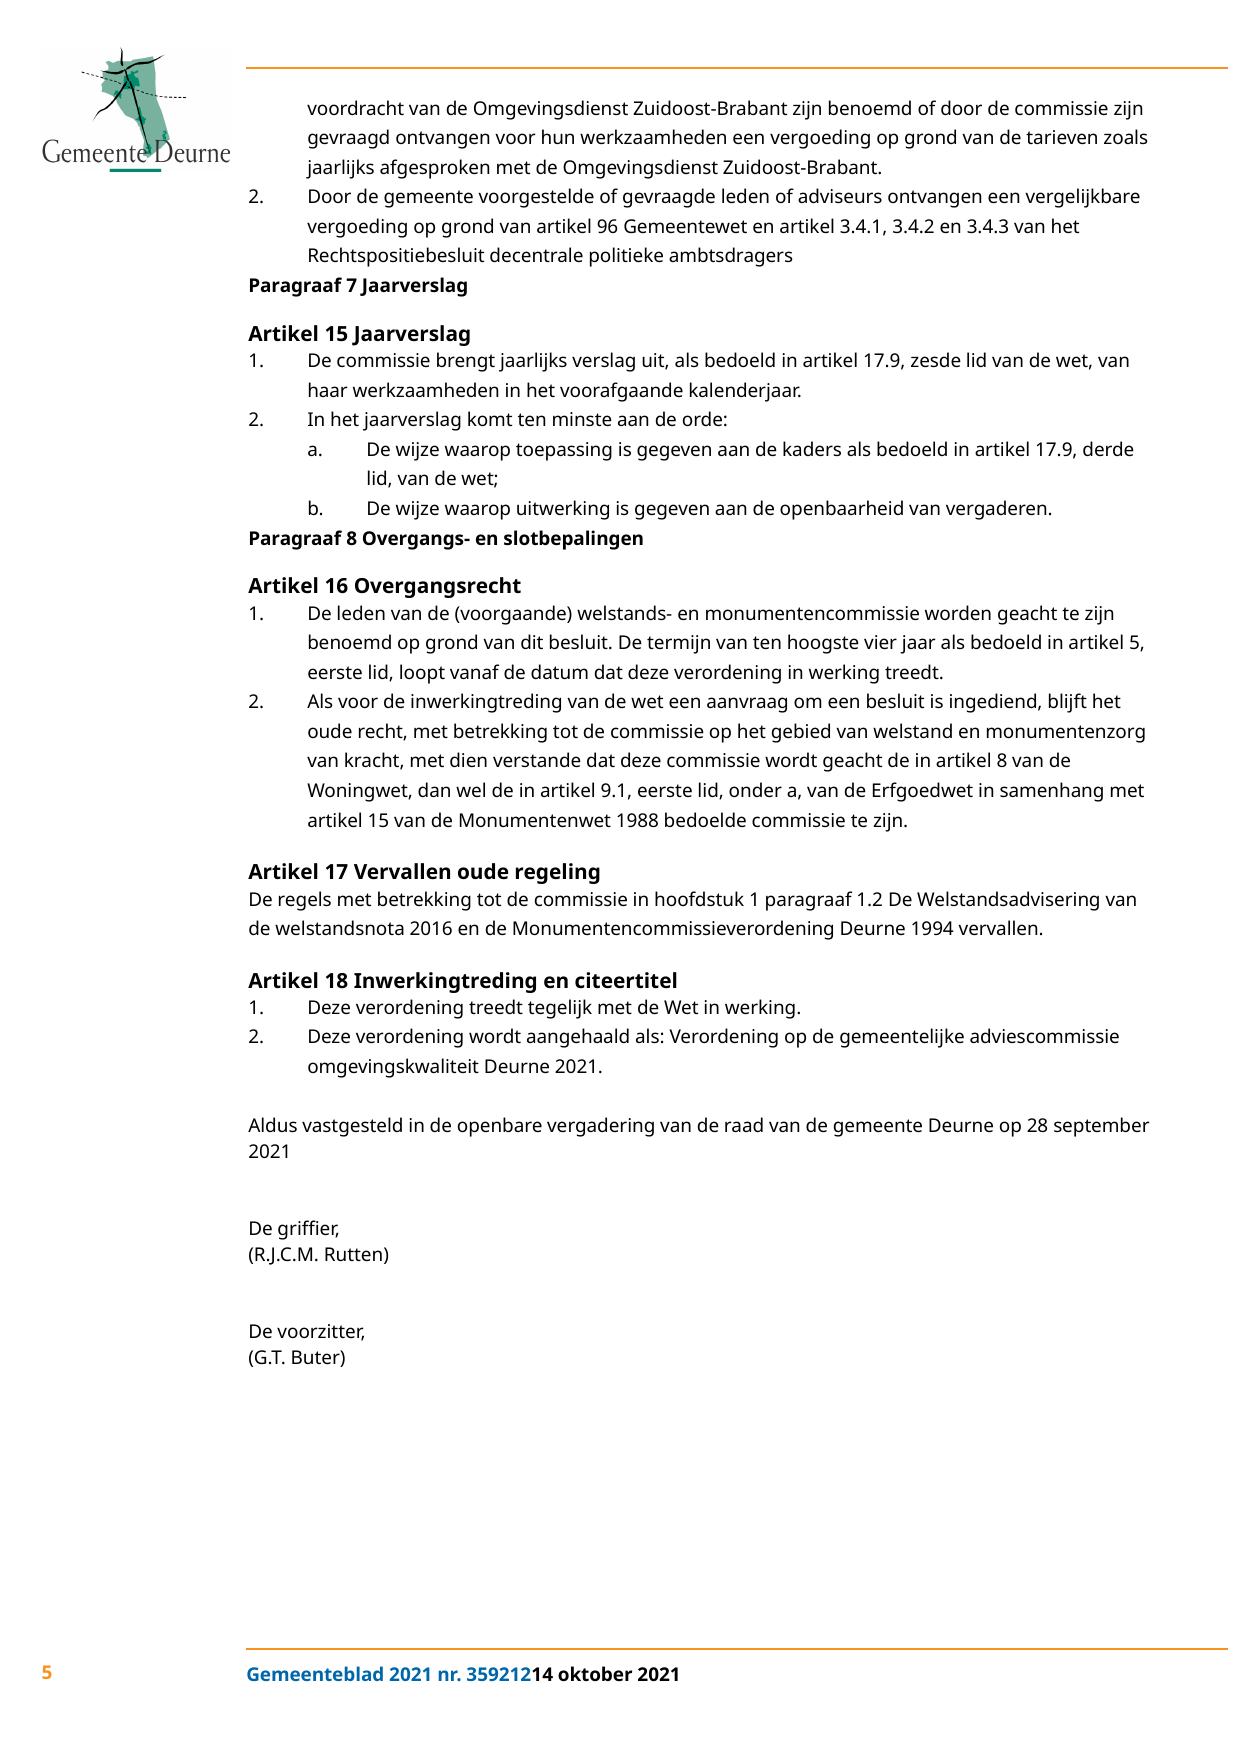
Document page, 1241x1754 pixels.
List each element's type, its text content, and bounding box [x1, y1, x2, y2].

list Deze verordening treedt tegelijk met de Wet in werking. [248, 994, 1152, 1020]
text Artikel 17 Vervallen oude regeling [248, 857, 1152, 886]
text De voorzitter, [248, 1318, 1152, 1344]
list voordracht van de Omgevingsdienst Zuidoost-Brabant zijn benoemd of door de commissie zijn gevraagd ontvangen voor hun werkzaamheden een vergoeding op grond van de tarieven zoals jaarlijks afgesproken met de Omgevingsdienst Zuidoost-Brabant. [248, 95, 1152, 180]
text Artikel 16 Overgangsrecht [248, 571, 1152, 600]
list De commissie brengt jaarlijks verslag uit, als bedoeld in artikel 17.9, zesde lid van de wet, van haar werkzaamheden in het voorafgaande kalenderjaar. [248, 347, 1152, 403]
text (R.J.C.M. Rutten) [248, 1241, 1152, 1267]
list Als voor de inwerkingtreding van de wet een aanvraag om een besluit is ingediend, blijft het oude recht, met betrekking tot de commissie op het gebied van welstand en monumentenzorg van kracht, met dien verstande dat deze commissie wordt geacht de in artikel 8 van de Woningwet, dan wel de in artikel 9.1, eerste lid, onder a, van de Erfgoedwet in samenhang met artikel 15 van de Monumentenwet 1988 bedoelde commissie te zijn. [248, 688, 1152, 833]
list Door de gemeente voorgestelde of gevraagde leden of adviseurs ontvangen een vergelijkbare vergoeding op grond van artikel 96 Gemeentewet en artikel 3.4.1, 3.4.2 en 3.4.3 van het Rechtspositiebesluit decentrale politieke ambtsdragers [248, 183, 1152, 268]
text (G.T. Buter) [248, 1344, 1152, 1370]
picture [41, 47, 231, 172]
text Artikel 18 Inwerkingtreding en citeertitel [248, 966, 1152, 994]
list De wijze waarop uitwerking is gegeven aan de openbaarheid van vergaderen. [307, 495, 1152, 521]
text Artikel 15 Jaarverslag [248, 319, 1152, 347]
text Paragraaf 7 Jaarverslag [248, 272, 1152, 298]
text De regels met betrekking tot de commissie in hoofdstuk 1 paragraaf 1.2 De Welstandsadvisering van de welstandsnota 2016 en de Monumentencommissieverordening Deurne 1994 vervallen. [248, 886, 1152, 941]
text Paragraaf 8 Overgangs- en slotbepalingen [248, 525, 1152, 551]
list Deze verordening wordt aangehaald als: Verordening op de gemeentelijke adviescommissie omgevingskwaliteit Deurne 2021. [248, 1024, 1152, 1079]
list In het jaarverslag komt ten minste aan de orde: [248, 406, 1152, 432]
list De leden van de (voorgaande) welstands- en monumentencommissie worden geacht te zijn benoemd op grond van dit besluit. De termijn van ten hoogste vier jaar als bedoeld in artikel 5, eerste lid, loopt vanaf de datum dat deze verordening in werking treedt. [248, 600, 1152, 685]
text De griffier, [248, 1215, 1152, 1241]
text Aldus vastgesteld in de openbare vergadering van de raad van de gemeente Deurne op 28 september 2021 [248, 1112, 1152, 1164]
list De wijze waarop toepassing is gegeven aan de kaders als bedoeld in artikel 17.9, derde lid, van de wet; [307, 436, 1152, 491]
